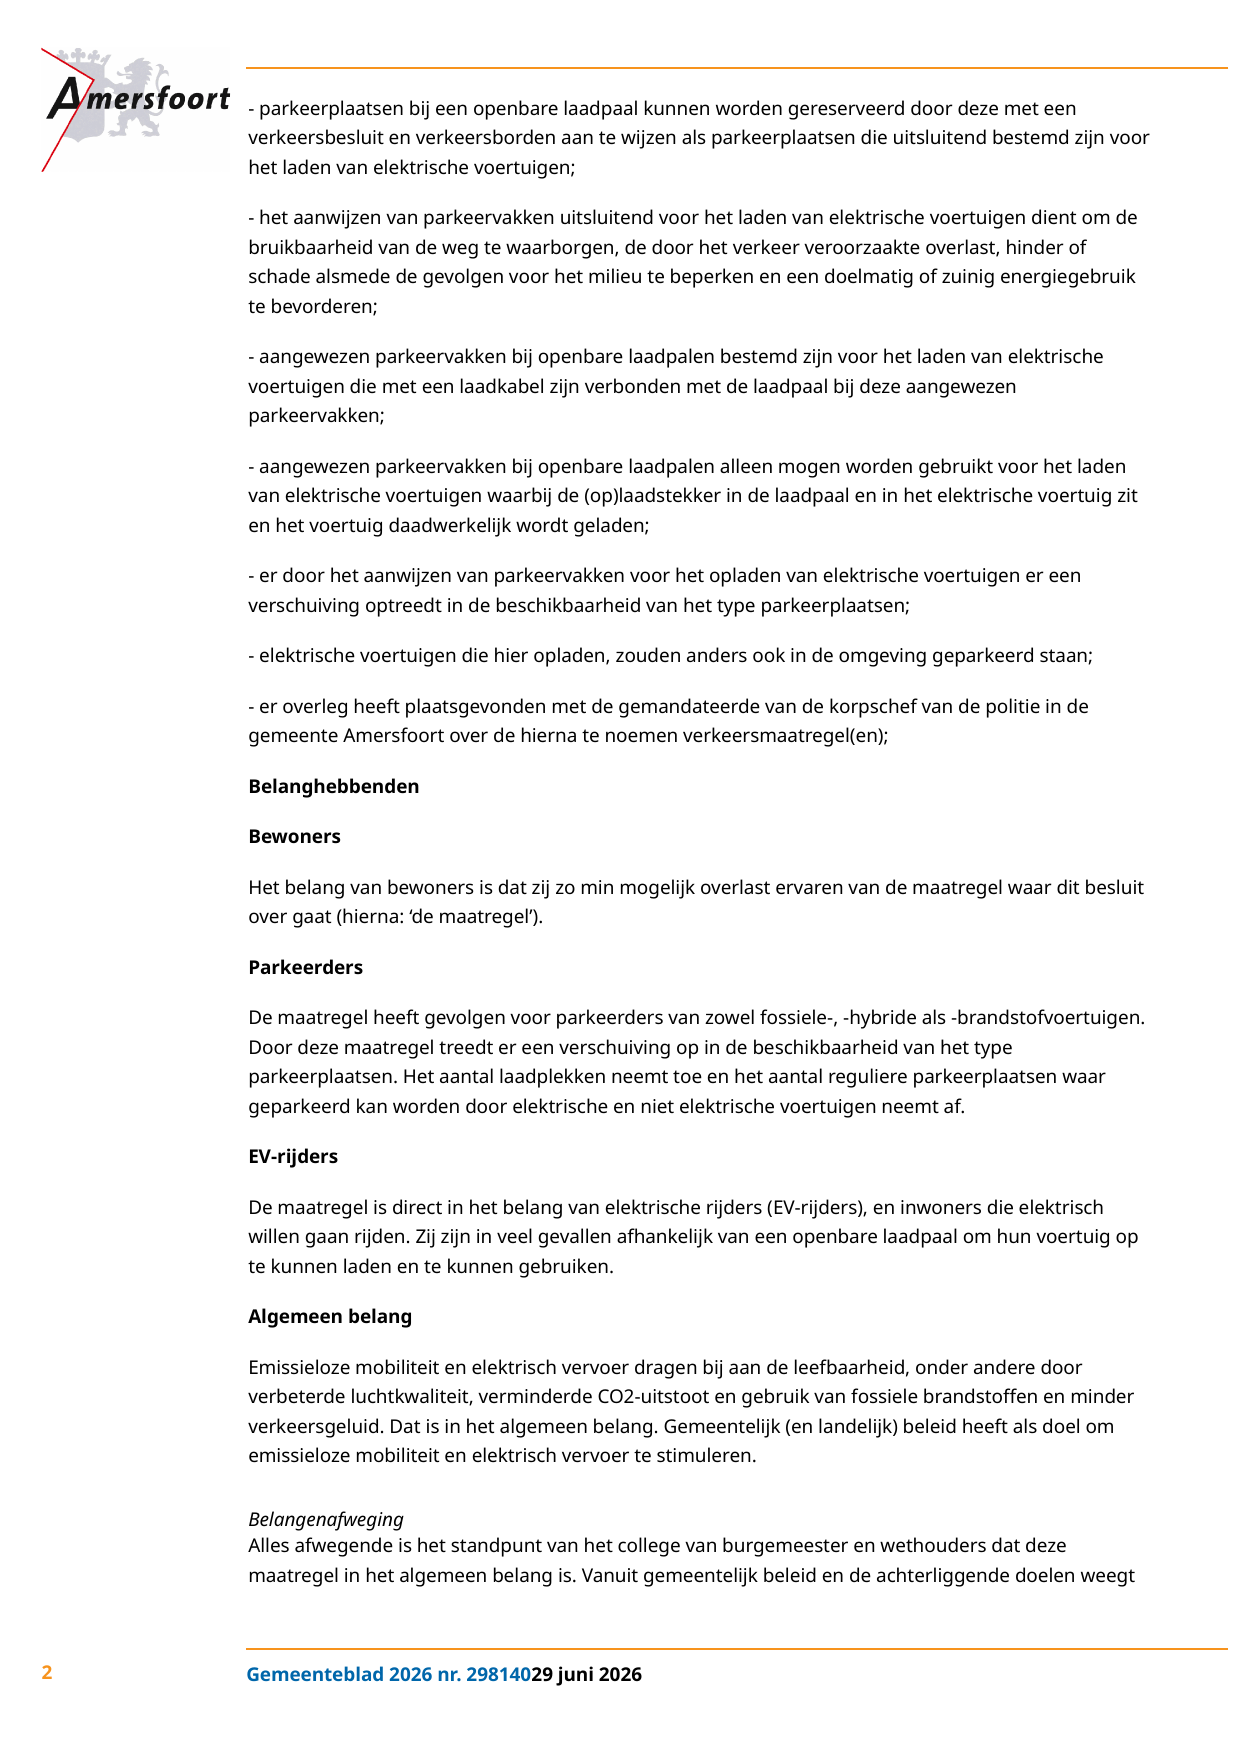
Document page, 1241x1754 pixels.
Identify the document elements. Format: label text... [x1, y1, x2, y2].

text De maatregel is direct in het belang van elektrische rijders (EV-rijders), en inwoners die elektrisch willen gaan rijden. Zij zijn in veel gevallen afhankelijk van een openbare laadpaal om hun voertuig op te kunnen laden en te kunnen gebruiken. [248, 1194, 1152, 1279]
text Alles afwegende is het standpunt van het college van burgemeester en wethouders dat deze maatregel in het algemeen belang is. Vanuit gemeentelijk beleid en de achterliggende doelen weegt [248, 1532, 1152, 1588]
text - er overleg heeft plaatsgevonden met de gemandateerde van de korpschef van de politie in de gemeente Amersfoort over de hierna te noemen verkeersmaatregel(en); [248, 693, 1152, 748]
text Belanghebbenden [248, 773, 1152, 799]
text Belangenafweging [248, 1507, 1152, 1532]
text - elektrische voertuigen die hier opladen, zouden anders ook in de omgeving geparkeerd staan; [248, 643, 1152, 668]
text Het belang van bewoners is dat zij zo min mogelijk overlast ervaren van de maatregel waar dit besluit over gaat (hierna: ‘de maatregel’). [248, 874, 1152, 929]
text EV-rijders [248, 1143, 1152, 1169]
text - het aanwijzen van parkeervakken uitsluitend voor het laden van elektrische voertuigen dient om de bruikbaarheid van de weg te waarborgen, de door het verkeer veroorzaakte overlast, hinder of schade alsmede de gevolgen voor het milieu te beperken en een doelmatig of zuinig energiegebruik te bevorderen; [248, 204, 1152, 319]
text Bewoners [248, 823, 1152, 849]
text Parkeerders [248, 954, 1152, 980]
text Emissieloze mobiliteit en elektrisch vervoer dragen bij aan de leefbaarheid, onder andere door verbeterde luchtkwaliteit, verminderde CO2-uitstoot en gebruik van fossiele brandstoffen en minder verkeersgeluid. Dat is in het algemeen belang. Gemeentelijk (en landelijk) beleid heeft als doel om emissieloze mobiliteit en elektrisch vervoer te stimuleren. [248, 1354, 1152, 1468]
picture [41, 47, 231, 172]
text - er door het aanwijzen van parkeervakken voor het opladen van elektrische voertuigen er een verschuiving optreedt in de beschikbaarheid van het type parkeerplaatsen; [248, 563, 1152, 618]
text - aangewezen parkeervakken bij openbare laadpalen bestemd zijn voor het laden van elektrische voertuigen die met een laadkabel zijn verbonden met de laadpaal bij deze aangewezen parkeervakken; [248, 343, 1152, 428]
text - parkeerplaatsen bij een openbare laadpaal kunnen worden gereserveerd door deze met een verkeersbesluit en verkeersborden aan te wijzen als parkeerplaatsen die uitsluitend bestemd zijn voor het laden van elektrische voertuigen; [248, 95, 1152, 180]
text De maatregel heeft gevolgen voor parkeerders van zowel fossiele-, -hybride als -brandstofvoertuigen. Door deze maatregel treedt er een verschuiving op in de beschikbaarheid van het type parkeerplaatsen. Het aantal laadplekken neemt toe en het aantal reguliere parkeerplaatsen waar geparkeerd kan worden door elektrische en niet elektrische voertuigen neemt af. [248, 1004, 1152, 1119]
text - aangewezen parkeervakken bij openbare laadpalen alleen mogen worden gebruikt voor het laden van elektrische voertuigen waarbij de (op)laadstekker in de laadpaal en in het elektrische voertuig zit en het voertuig daadwerkelijk wordt geladen; [248, 453, 1152, 538]
text Algemeen belang [248, 1303, 1152, 1329]
